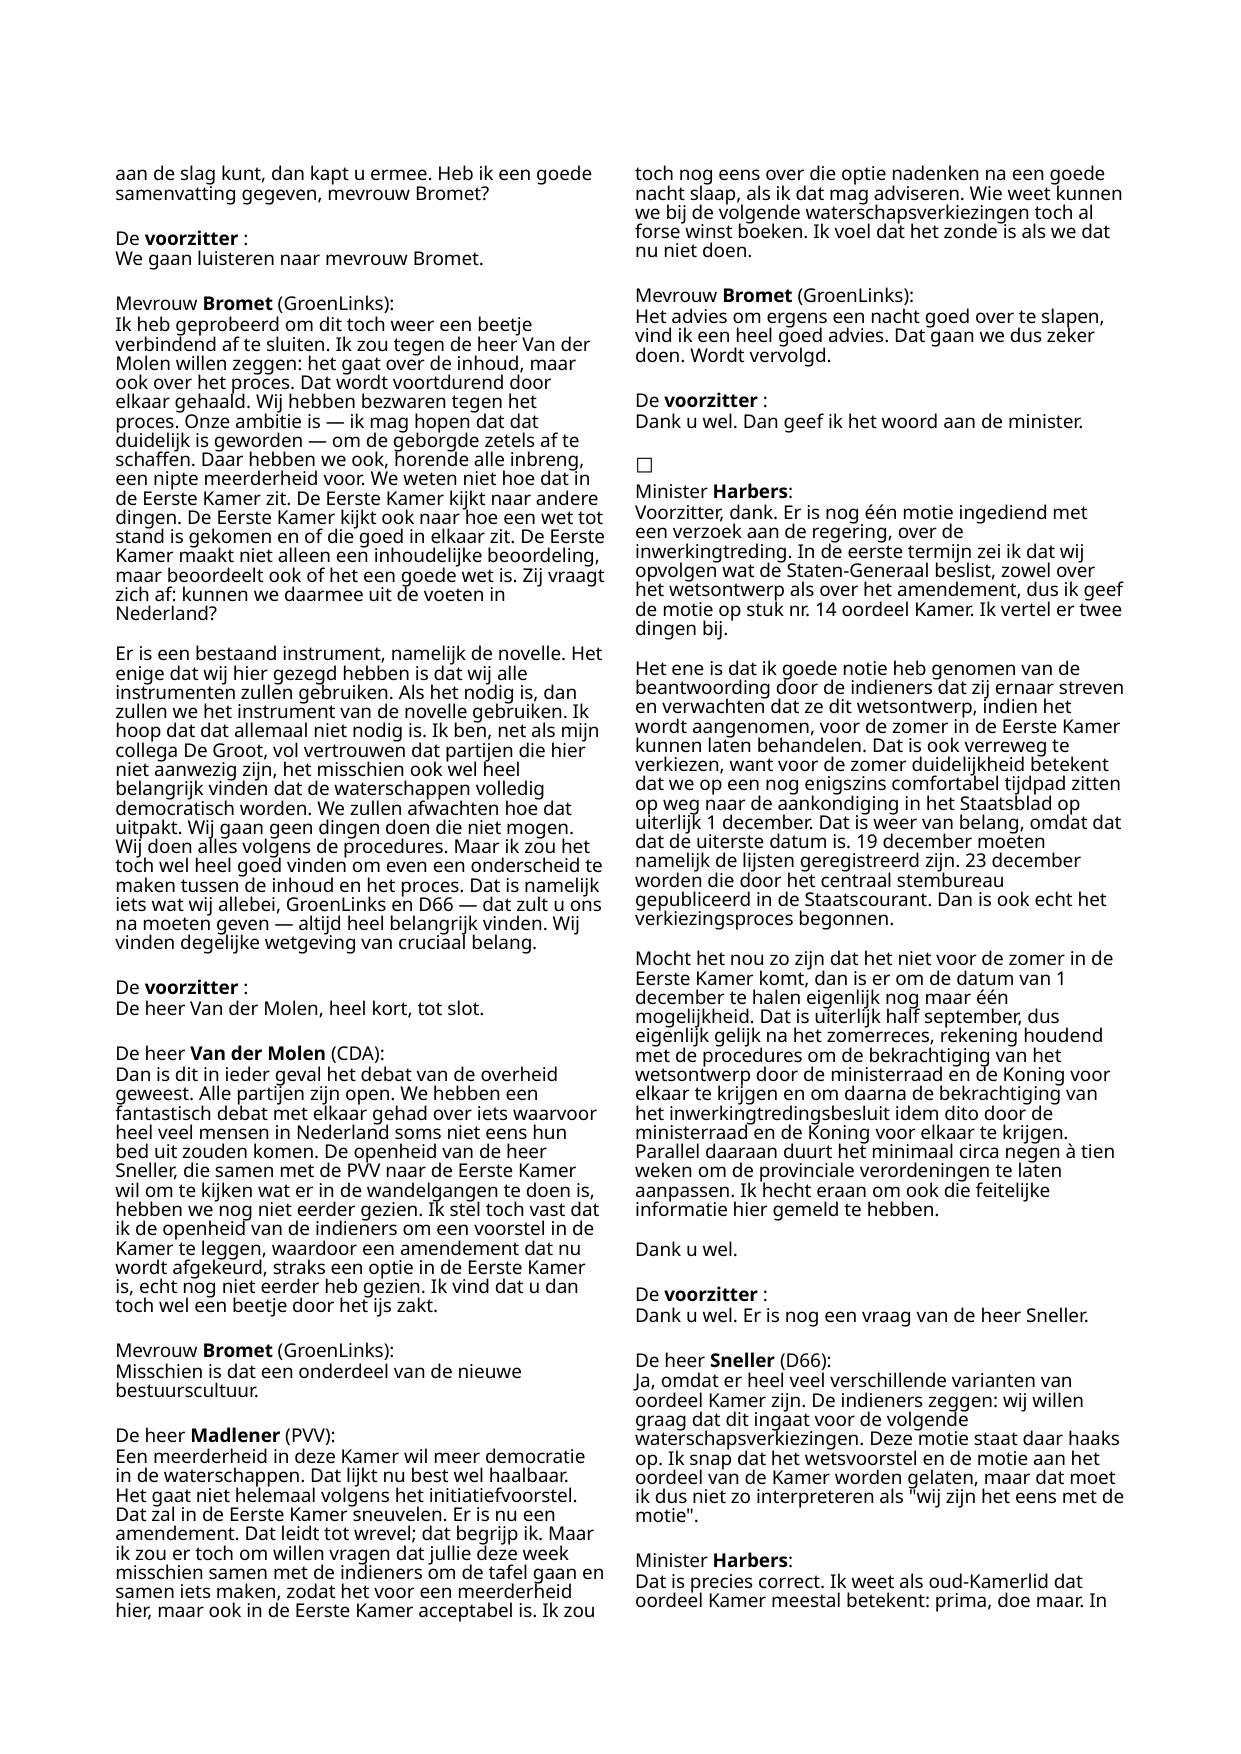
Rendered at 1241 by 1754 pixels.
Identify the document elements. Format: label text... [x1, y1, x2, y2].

text Dat is precies correct. Ik weet als oud-Kamerlid dat oordeel Kamer meestal betekent: prima, doe maar. In [635, 1573, 1125, 1612]
text Misschien is dat een onderdeel van de nieuwe bestuurscultuur. [115, 1363, 605, 1402]
text De voorzitter : [635, 387, 1125, 413]
text De heer Sneller (D66): [635, 1347, 1125, 1372]
text De voorzitter : [635, 1281, 1125, 1307]
text Mevrouw Bromet (GroenLinks): [635, 282, 1125, 308]
text ⬜ [635, 453, 1125, 478]
text De heer Madlener (PVV): [115, 1422, 605, 1448]
text Het advies om ergens een nacht goed over te slapen, vind ik een heel goed advies. Dat gaan we dus zeker doen. Wordt vervolgd. [635, 308, 1125, 366]
text Er is een bestaand instrument, namelijk de novelle. Het enige dat wij hier gezegd hebben is dat wij alle instrumenten zullen gebruiken. Als het nodig is, dan zullen we het instrument van de novelle gebruiken. Ik hoop dat dat allemaal niet nodig is. Ik ben, net als mijn collega De Groot, vol vertrouwen dat partijen die hier niet aanwezig zijn, het misschien ook wel heel belangrijk vinden dat de waterschappen volledig democratisch worden. We zullen afwachten hoe dat uitpakt. Wij gaan geen dingen doen die niet mogen. Wij doen alles volgens de procedures. Maar ik zou het toch wel heel goed vinden om even een onderscheid te maken tussen de inhoud en het proces. Dat is namelijk iets wat wij allebei, GroenLinks en D66 — dat zult u ons na moeten geven — altijd heel belangrijk vinden. Wij vinden degelijke wetgeving van cruciaal belang. [115, 645, 605, 954]
text Mevrouw Bromet (GroenLinks): [115, 1337, 605, 1363]
text toch nog eens over die optie nadenken na een goede nacht slaap, als ik dat mag adviseren. Wie weet kunnen we bij de volgende waterschapsverkiezingen toch al forse winst boeken. Ik voel dat het zonde is als we dat nu niet doen. [635, 165, 1125, 262]
text De heer Van der Molen, heel kort, tot slot. [115, 1000, 605, 1019]
text Mevrouw Bromet (GroenLinks): [115, 291, 605, 316]
text Voorzitter, dank. Er is nog één motie ingediend met een verzoek aan de regering, over de inwerkingtreding. In de eerste termijn zei ik dat wij opvolgen wat de Staten-Generaal beslist, zowel over het wetsontwerp als over het amendement, dus ik geef de motie op stuk nr. 14 oordeel Kamer. Ik vertel er twee dingen bij. [635, 504, 1125, 639]
text aan de slag kunt, dan kapt u ermee. Heb ik een goede samenvatting gegeven, mevrouw Bromet? [115, 165, 605, 204]
text Mocht het nou zo zijn dat het niet voor de zomer in de Eerste Kamer komt, dan is er om de datum van 1 december te halen eigenlijk nog maar één mogelijkheid. Dat is uiterlijk half september, dus eigenlijk gelijk na het zomerreces, rekening houdend met de procedures om de bekrachtiging van het wetsontwerp door de ministerraad en de Koning voor elkaar te krijgen en om daarna de bekrachtiging van het inwerkingtredingsbesluit idem dito door de ministerraad en de Koning voor elkaar te krijgen. Parallel daaraan duurt het minimaal circa negen à tien weken om de provinciale verordeningen te laten aanpassen. Ik hecht eraan om ook die feitelijke informatie hier gemeld te hebben. [635, 950, 1125, 1220]
text Dank u wel. Dan geef ik het woord aan de minister. [635, 413, 1125, 432]
text Dank u wel. Er is nog een vraag van de heer Sneller. [635, 1307, 1125, 1326]
text Dank u wel. [635, 1241, 1125, 1260]
text Een meerderheid in deze Kamer wil meer democratie in de waterschappen. Dat lijkt nu best wel haalbaar. Het gaat niet helemaal volgens het initiatiefvoorstel. Dat zal in de Eerste Kamer sneuvelen. Er is nu een amendement. Dat leidt tot wrevel; dat begrijp ik. Maar ik zou er toch om willen vragen dat jullie deze week misschien samen met de indieners om de tafel gaan en samen iets maken, zodat het voor een meerderheid hier, maar ook in de Eerste Kamer acceptabel is. Ik zou [115, 1448, 605, 1622]
text Minister Harbers: [635, 478, 1125, 504]
text We gaan luisteren naar mevrouw Bromet. [115, 250, 605, 270]
text Dan is dit in ieder geval het debat van de overheid geweest. Alle partijen zijn open. We hebben een fantastisch debat met elkaar gehad over iets waarvoor heel veel mensen in Nederland soms niet eens hun bed uit zouden komen. De openheid van de heer Sneller, die samen met de PVV naar de Eerste Kamer wil om te kijken wat er in de wandelgangen te doen is, hebben we nog niet eerder gezien. Ik stel toch vast dat ik de openheid van de indieners om een voorstel in de Kamer te leggen, waardoor een amendement dat nu wordt afgekeurd, straks een optie in de Eerste Kamer is, echt nog niet eerder heb gezien. Ik vind dat u dan toch wel een beetje door het ijs zakt. [115, 1066, 605, 1317]
text De heer Van der Molen (CDA): [115, 1040, 605, 1066]
text Ja, omdat er heel veel verschillende varianten van oordeel Kamer zijn. De indieners zeggen: wij willen graag dat dit ingaat voor de volgende waterschapsverkiezingen. Deze motie staat daar haaks op. Ik snap dat het wetsvoorstel en de motie aan het oordeel van de Kamer worden gelaten, maar dat moet ik dus niet zo interpreteren als "wij zijn het eens met de motie". [635, 1372, 1125, 1527]
text De voorzitter : [115, 225, 605, 250]
text Het ene is dat ik goede notie heb genomen van de beantwoording door de indieners dat zij ernaar streven en verwachten dat ze dit wetsontwerp, indien het wordt aangenomen, voor de zomer in de Eerste Kamer kunnen laten behandelen. Dat is ook verreweg te verkiezen, want voor de zomer duidelijkheid betekent dat we op een nog enigszins comfortabel tijdpad zitten op weg naar de aankondiging in het Staatsblad op uiterlijk 1 december. Dat is weer van belang, omdat dat dat de uiterste datum is. 19 december moeten namelijk de lijsten geregistreerd zijn. 23 december worden die door het centraal stembureau gepubliceerd in de Staatscourant. Dan is ook echt het verkiezingsproces begonnen. [635, 660, 1125, 929]
text Minister Harbers: [635, 1547, 1125, 1573]
text Ik heb geprobeerd om dit toch weer een beetje verbindend af te sluiten. Ik zou tegen de heer Van der Molen willen zeggen: het gaat over de inhoud, maar ook over het proces. Dat wordt voortdurend door elkaar gehaald. Wij hebben bezwaren tegen het proces. Onze ambitie is — ik mag hopen dat dat duidelijk is geworden — om de geborgde zetels af te schaffen. Daar hebben we ook, horende alle inbreng, een nipte meerderheid voor. We weten niet hoe dat in de Eerste Kamer zit. De Eerste Kamer kijkt naar andere dingen. De Eerste Kamer kijkt ook naar hoe een wet tot stand is gekomen en of die goed in elkaar zit. De Eerste Kamer maakt niet alleen een inhoudelijke beoordeling, maar beoordeelt ook of het een goede wet is. Zij vraagt zich af: kunnen we daarmee uit de voeten in Nederland? [115, 316, 605, 624]
text De voorzitter : [115, 974, 605, 1000]
